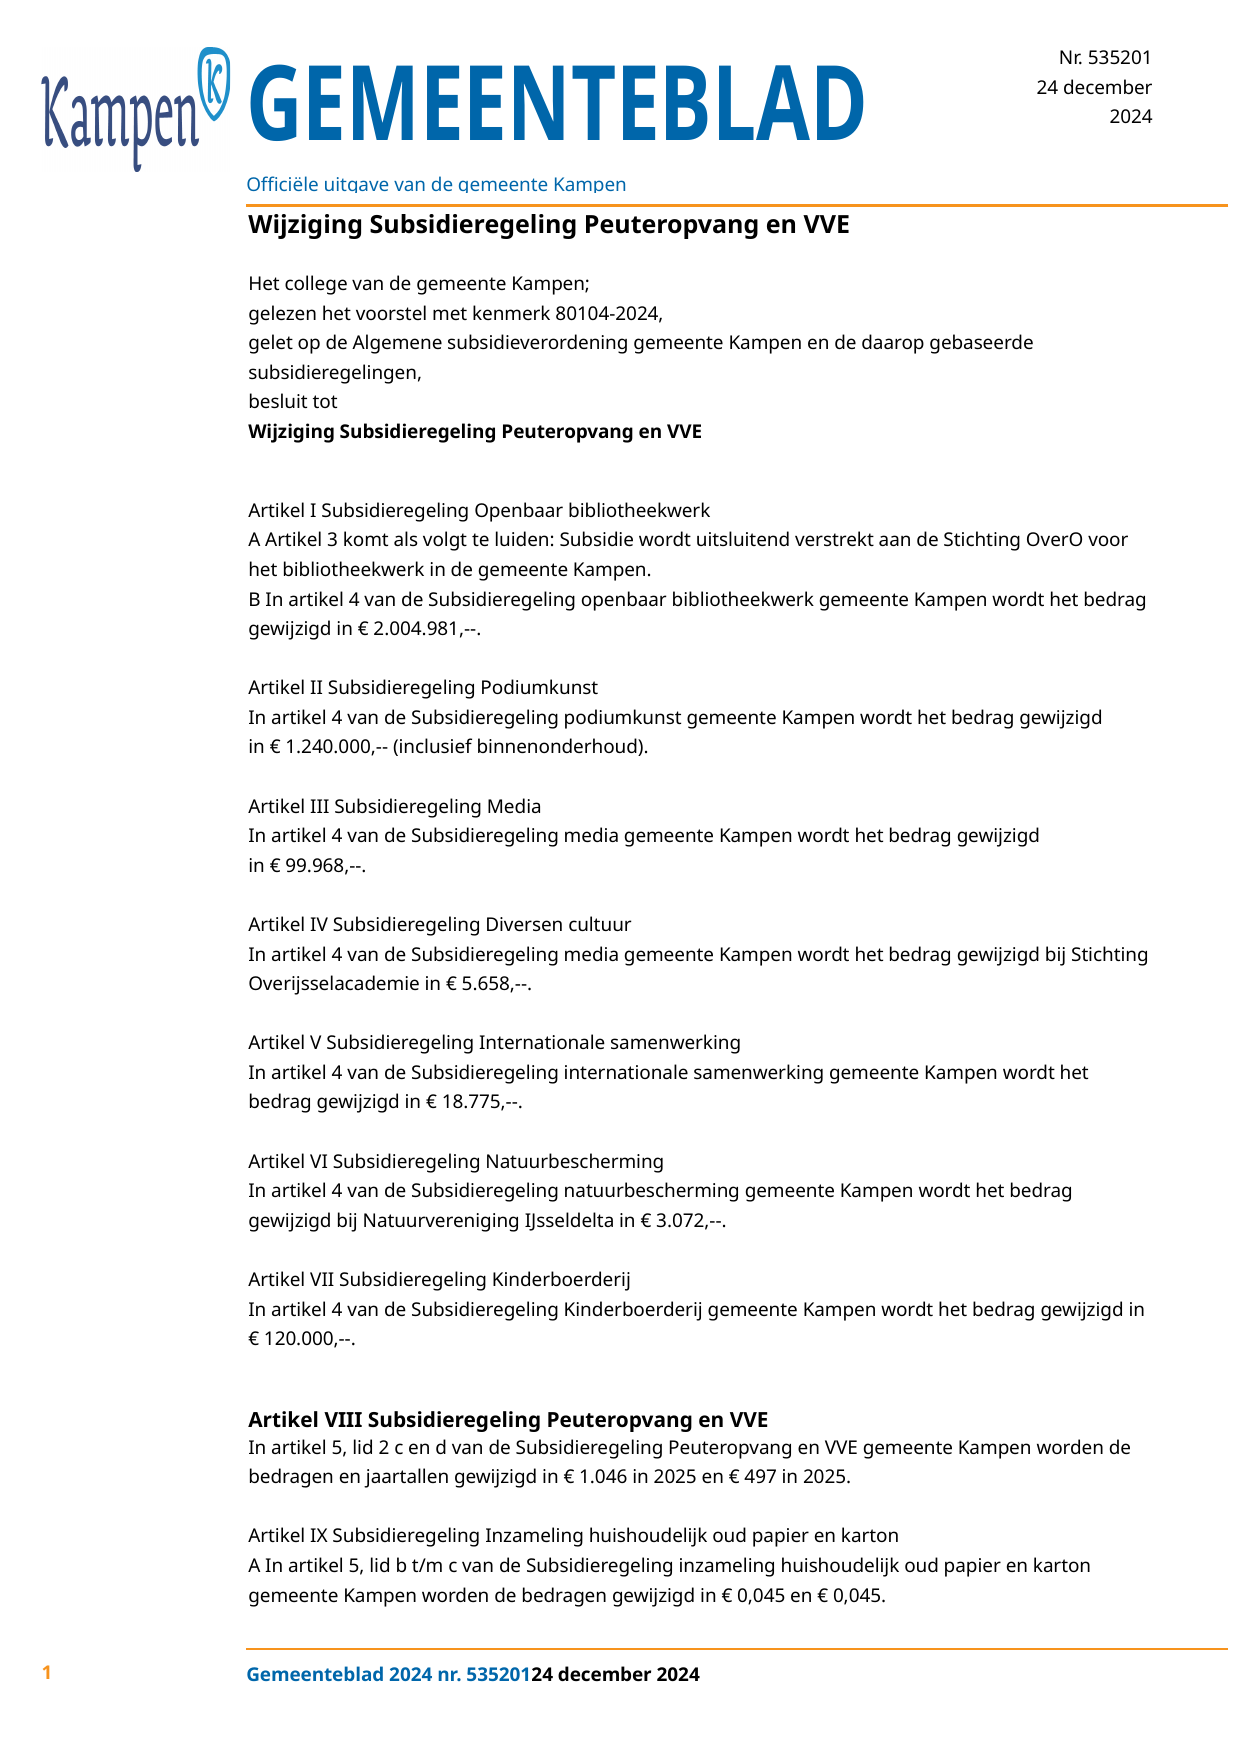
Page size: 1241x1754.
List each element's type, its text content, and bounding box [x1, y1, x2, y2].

picture [41, 47, 231, 172]
text Artikel VIII Subsidieregeling Peuteropvang en VVE [248, 1405, 1152, 1434]
text Artikel III Subsidieregeling Media [248, 793, 1152, 819]
text besluit tot [248, 389, 1152, 414]
text Artikel IX Subsidieregeling Inzameling huishoudelijk oud papier en karton [248, 1523, 1152, 1548]
text gelezen het voorstel met kenmerk 80104-2024, [248, 300, 1152, 326]
text A Artikel 3 komt als volgt te luiden: Subsidie wordt uitsluitend verstrekt aan de Stichting OverO voor het bibliotheekwerk in de gemeente Kampen. [248, 527, 1152, 582]
text in € 1.240.000,-- (inclusief binnenonderhoud). [248, 734, 1152, 759]
text A In artikel 5, lid b t/m c van de Subsidieregeling inzameling huishoudelijk oud papier en karton gemeente Kampen worden de bedragen gewijzigd in € 0,045 en € 0,045. [248, 1552, 1152, 1607]
text In artikel 5, lid 2 c en d van de Subsidieregeling Peuteropvang en VVE gemeente Kampen worden de bedragen en jaartallen gewijzigd in € 1.046 in 2025 en € 497 in 2025. [248, 1434, 1152, 1489]
text B In artikel 4 van de Subsidieregeling openbaar bibliotheekwerk gemeente Kampen wordt het bedrag gewijzigd in € 2.004.981,--. [248, 586, 1152, 641]
text in € 99.968,--. [248, 852, 1152, 878]
text Wijziging Subsidieregeling Peuteropvang en VVE [248, 207, 1152, 241]
text In artikel 4 van de Subsidieregeling natuurbescherming gemeente Kampen wordt het bedrag gewijzigd bij Natuurvereniging IJsseldelta in € 3.072,--. [248, 1177, 1152, 1233]
text Het college van de gemeente Kampen; [248, 270, 1152, 296]
text In artikel 4 van de Subsidieregeling media gemeente Kampen wordt het bedrag gewijzigd [248, 822, 1152, 848]
text gelet op de Algemene subsidieverordening gemeente Kampen en de daarop gebaseerde [248, 329, 1152, 355]
text subsidieregelingen, [248, 359, 1152, 385]
text In artikel 4 van de Subsidieregeling Kinderboerderij gemeente Kampen wordt het bedrag gewijzigd in € 120.000,--. [248, 1296, 1152, 1351]
text Artikel IV Subsidieregeling Diversen cultuur [248, 911, 1152, 937]
text Artikel II Subsidieregeling Podiumkunst [248, 674, 1152, 700]
text In artikel 4 van de Subsidieregeling media gemeente Kampen wordt het bedrag gewijzigd bij Stichting Overijsselacademie in € 5.658,--. [248, 941, 1152, 996]
text Artikel I Subsidieregeling Openbaar bibliotheekwerk [248, 497, 1152, 523]
text Artikel VII Subsidieregeling Kinderboerderij [248, 1266, 1152, 1292]
text Artikel V Subsidieregeling Internationale samenwerking [248, 1029, 1152, 1055]
text Wijziging Subsidieregeling Peuteropvang en VVE [248, 418, 1152, 444]
text In artikel 4 van de Subsidieregeling podiumkunst gemeente Kampen wordt het bedrag gewijzigd [248, 704, 1152, 730]
text Artikel VI Subsidieregeling Natuurbescherming [248, 1148, 1152, 1174]
text In artikel 4 van de Subsidieregeling internationale samenwerking gemeente Kampen wordt het bedrag gewijzigd in € 18.775,--. [248, 1059, 1152, 1114]
